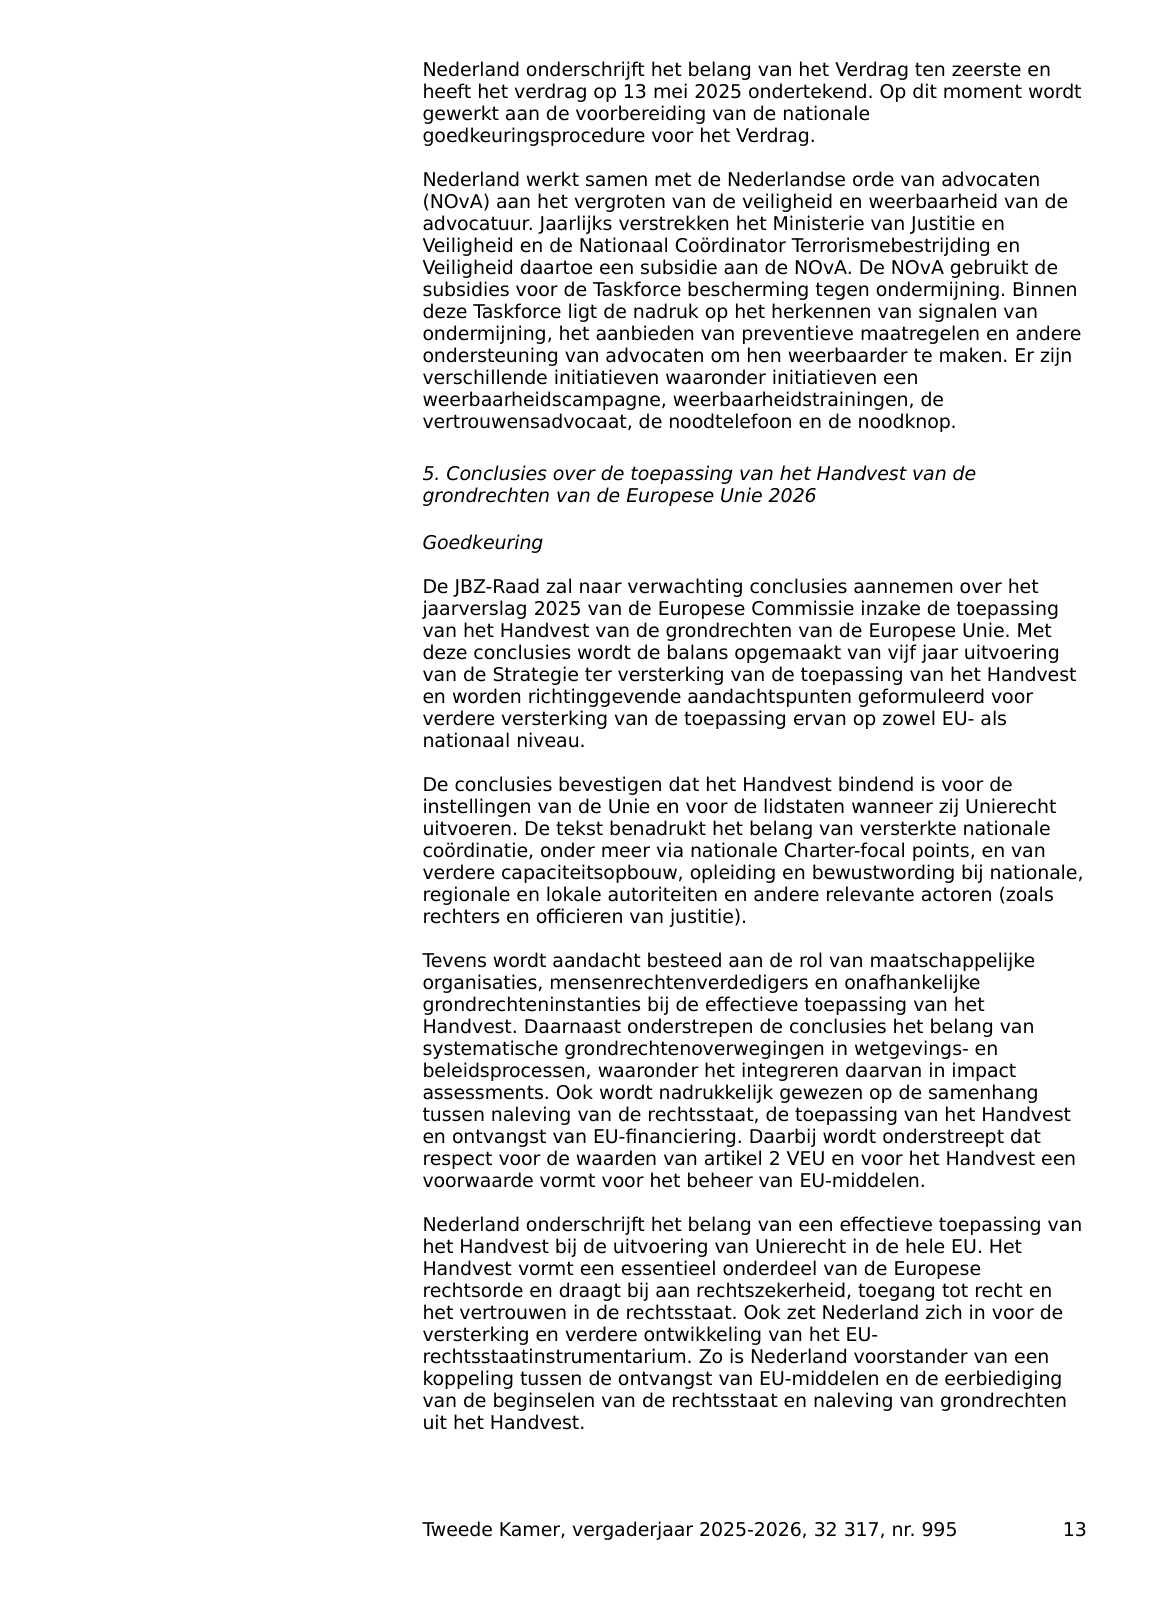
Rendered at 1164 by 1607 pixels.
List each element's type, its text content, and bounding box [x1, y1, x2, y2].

text De JBZ-Raad zal naar verwachting conclusies aannemen over het jaarverslag 2025 van de Europese Commissie inzake de toepassing van het Handvest van de grondrechten van de Europese Unie. Met deze conclusies wordt de balans opgemaakt van vijf jaar uitvoering van de Strategie ter versterking van de toepassing van het Handvest en worden richtinggevende aandachtspunten geformuleerd voor verdere versterking van de toepassing ervan op zowel EU- als nationaal niveau. [422, 576, 1087, 752]
subtitle 5. Conclusies over de toepassing van het Handvest van de grondrechten van de Europese Unie 2026 [422, 463, 1087, 507]
subtitle Goedkeuring [422, 532, 1087, 554]
text Tevens wordt aandacht besteed aan de rol van maatschappelijke organisaties, mensenrechtenverdedigers en onafhankelijke grondrechteninstanties bij de effectieve toepassing van het Handvest. Daarnaast onderstrepen de conclusies het belang van systematische grondrechtenoverwegingen in wetgevings- en beleidsprocessen, waaronder het integreren daarvan in impact assessments. Ook wordt nadrukkelijk gewezen op de samenhang tussen naleving van de rechtsstaat, de toepassing van het Handvest en ontvangst van EU-financiering. Daarbij wordt onderstreept dat respect voor de waarden van artikel 2 VEU en voor het Handvest een voorwaarde vormt voor het beheer van EU-middelen. [422, 950, 1087, 1192]
text Nederland onderschrijft het belang van het Verdrag ten zeerste en heeft het verdrag op 13 mei 2025 ondertekend. Op dit moment wordt gewerkt aan de voorbereiding van de nationale goedkeuringsprocedure voor het Verdrag. [422, 59, 1087, 147]
text Nederland onderschrijft het belang van een effectieve toepassing van het Handvest bij de uitvoering van Unierecht in de hele EU. Het Handvest vormt een essentieel onderdeel van de Europese rechtsorde en draagt bij aan rechtszekerheid, toegang tot recht en het vertrouwen in de rechtsstaat. Ook zet Nederland zich in voor de versterking en verdere ontwikkeling van het EU-rechtsstaatinstrumentarium. Zo is Nederland voorstander van een koppeling tussen de ontvangst van EU-middelen en de eerbiediging van de beginselen van de rechtsstaat en naleving van grondrechten uit het Handvest. [422, 1214, 1087, 1434]
text De conclusies bevestigen dat het Handvest bindend is voor de instellingen van de Unie en voor de lidstaten wanneer zij Unierecht uitvoeren. De tekst benadrukt het belang van versterkte nationale coördinatie, onder meer via nationale Charter-focal points, en van verdere capaciteitsopbouw, opleiding en bewustwording bij nationale, regionale en lokale autoriteiten en andere relevante actoren (zoals rechters en officieren van justitie). [422, 774, 1087, 928]
text Nederland werkt samen met de Nederlandse orde van advocaten (NOvA) aan het vergroten van de veiligheid en weerbaarheid van de advocatuur. Jaarlijks verstrekken het Ministerie van Justitie en Veiligheid en de Nationaal Coördinator Terrorismebestrijding en Veiligheid daartoe een subsidie aan de NOvA. De NOvA gebruikt de subsidies voor de Taskforce bescherming tegen ondermijning. Binnen deze Taskforce ligt de nadruk op het herkennen van signalen van ondermijning, het aanbieden van preventieve maatregelen en andere ondersteuning van advocaten om hen weerbaarder te maken. Er zijn verschillende initiatieven waaronder initiatieven een weerbaarheidscampagne, weerbaarheidstrainingen, de vertrouwensadvocaat, de noodtelefoon en de noodknop. [422, 169, 1087, 433]
